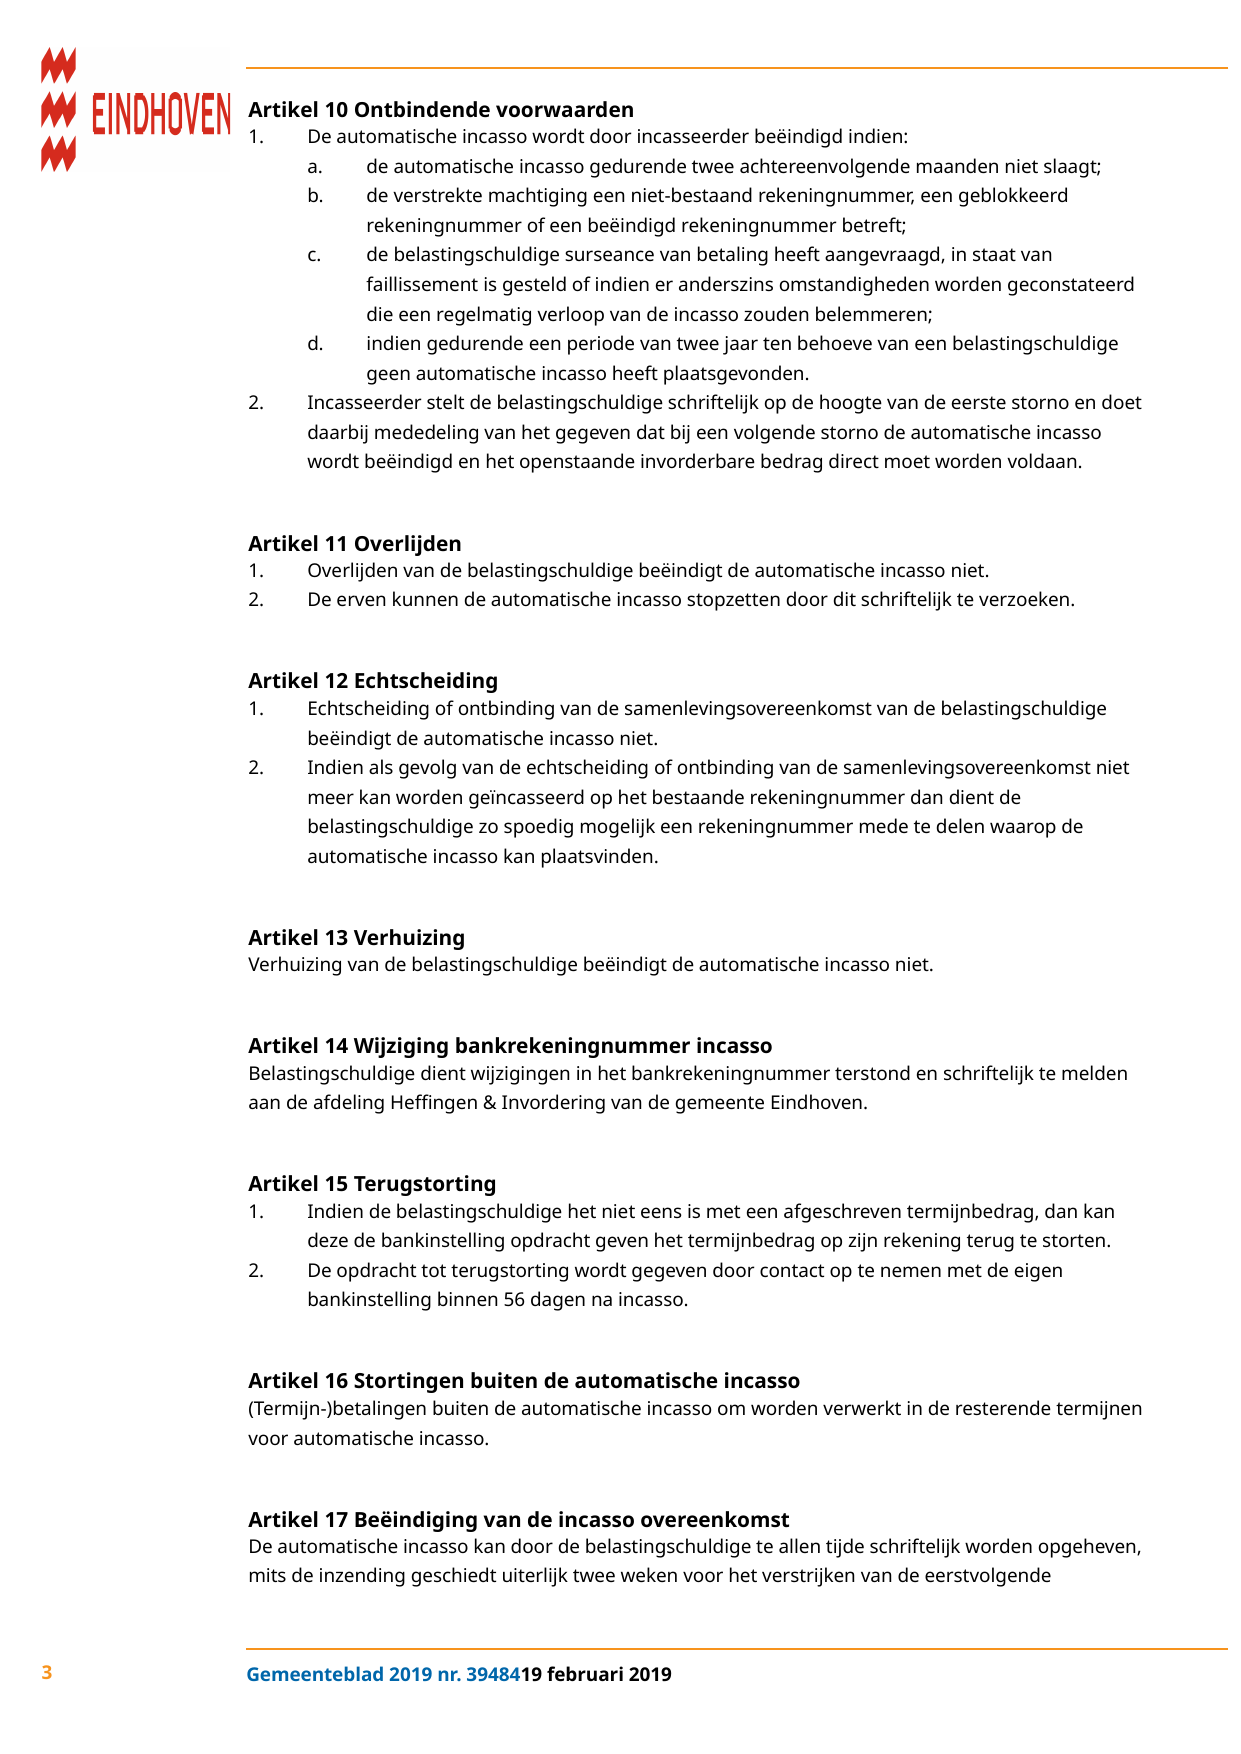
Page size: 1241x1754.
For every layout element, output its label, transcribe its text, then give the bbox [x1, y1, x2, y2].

picture [41, 47, 231, 172]
text De automatische incasso kan door de belastingschuldige te allen tijde schriftelijk worden opgeheven, mits de inzending geschiedt uiterlijk twee weken voor het verstrijken van de eerstvolgende [248, 1533, 1152, 1588]
list de verstrekte machtiging een niet-bestaand rekeningnummer, een geblokkeerd rekeningnummer of een beëindigd rekeningnummer betreft; [307, 182, 1152, 238]
list de belastingschuldige surseance van betaling heeft aangevraagd, in staat van faillissement is gesteld of indien er anderszins omstandigheden worden geconstateerd die een regelmatig verloop van de incasso zouden belemmeren; [307, 242, 1152, 326]
list Echtscheiding of ontbinding van de samenlevingsovereenkomst van de belastingschuldige beëindigt de automatische incasso niet. [248, 695, 1152, 750]
text Artikel 12 Echtscheiding [248, 667, 1152, 695]
text Belastingschuldige dient wijzigingen in het bankrekeningnummer terstond en schriftelijk te melden aan de afdeling Heffingen & Invordering van de gemeente Eindhoven. [248, 1060, 1152, 1115]
text Artikel 15 Terugstorting [248, 1169, 1152, 1198]
list Incasseerder stelt de belastingschuldige schriftelijk op de hoogte van de eerste storno en doet daarbij mededeling van het gegeven dat bij een volgende storno de automatische incasso wordt beëindigd en het openstaande invorderbare bedrag direct moet worden voldaan. [248, 389, 1152, 474]
list De automatische incasso wordt door incasseerder beëindigd indien: [248, 123, 1152, 149]
list Indien als gevolg van de echtscheiding of ontbinding van de samenlevingsovereenkomst niet meer kan worden geïncasseerd op het bestaande rekeningnummer dan dient de belastingschuldige zo spoedig mogelijk een rekeningnummer mede te delen waarop de automatische incasso kan plaatsvinden. [248, 754, 1152, 869]
text (Termijn-)betalingen buiten de automatische incasso om worden verwerkt in de resterende termijnen voor automatische incasso. [248, 1395, 1152, 1450]
text Artikel 16 Stortingen buiten de automatische incasso [248, 1367, 1152, 1395]
list indien gedurende een periode van twee jaar ten behoeve van een belastingschuldige geen automatische incasso heeft plaatsgevonden. [307, 330, 1152, 386]
list De opdracht tot terugstorting wordt gegeven door contact op te nemen met de eigen bankinstelling binnen 56 dagen na incasso. [248, 1257, 1152, 1312]
text Artikel 14 Wijziging bankrekeningnummer incasso [248, 1031, 1152, 1060]
text Artikel 13 Verhuizing [248, 923, 1152, 951]
list de automatische incasso gedurende twee achtereenvolgende maanden niet slaagt; [307, 153, 1152, 178]
list Overlijden van de belastingschuldige beëindigt de automatische incasso niet. [248, 557, 1152, 583]
list De erven kunnen de automatische incasso stopzetten door dit schriftelijk te verzoeken. [248, 587, 1152, 612]
text Artikel 11 Overlijden [248, 529, 1152, 557]
list Indien de belastingschuldige het niet eens is met een afgeschreven termijnbedrag, dan kan deze de bankinstelling opdracht geven het termijnbedrag op zijn rekening terug te storten. [248, 1198, 1152, 1253]
text Verhuizing van de belastingschuldige beëindigt de automatische incasso niet. [248, 951, 1152, 977]
text Artikel 17 Beëindiging van de incasso overeenkomst [248, 1505, 1152, 1533]
text Artikel 10 Ontbindende voorwaarden [248, 95, 1152, 123]
